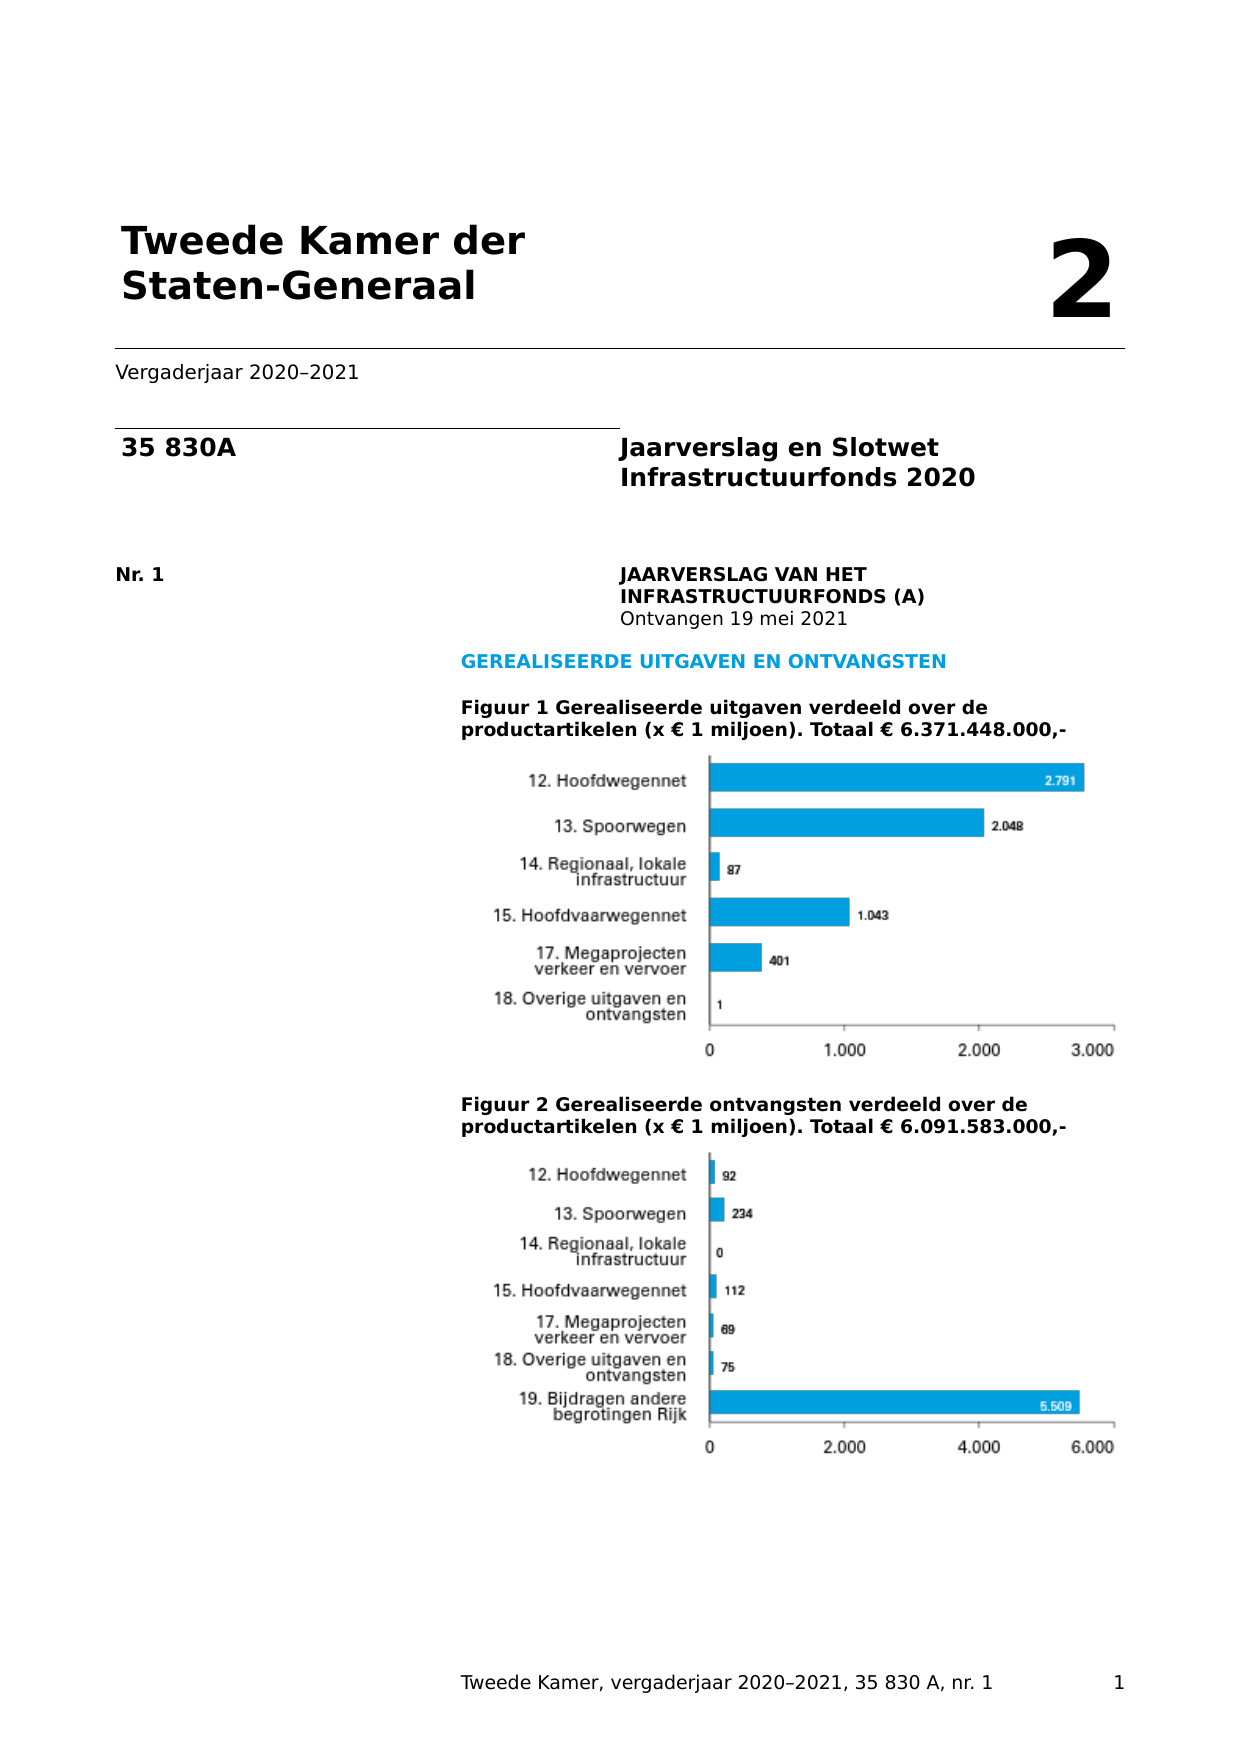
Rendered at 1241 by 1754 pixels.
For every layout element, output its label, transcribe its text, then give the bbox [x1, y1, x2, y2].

table_header Jaarverslag van het Infrastructuurfonds (A) Ontvangen 19 mei 2021 [620, 564, 1125, 651]
table_header 35 830A [115, 429, 620, 498]
table_cell Vergaderjaar 2020–2021 [115, 349, 1125, 384]
title Gerealiseerde uitgaven en ontvangsten [461, 651, 1125, 673]
table_header Tweede Kamer der Staten-Generaal [115, 213, 620, 348]
table_header Jaarverslag en Slotwet Infrastructuurfonds 2020 [620, 428, 1125, 498]
table_header Nr. 1 [115, 564, 620, 651]
table_header 2 [620, 213, 1125, 348]
title Figuur 2 Gerealiseerde ontvangsten verdeeld over de productartikelen (x € 1 miljoen). Totaal € 6.091.583.000,- [461, 1094, 1125, 1138]
title Figuur 1 Gerealiseerde uitgaven verdeeld over de productartikelen (x € 1 miljoen). Totaal € 6.371.448.000,- [461, 697, 1125, 741]
